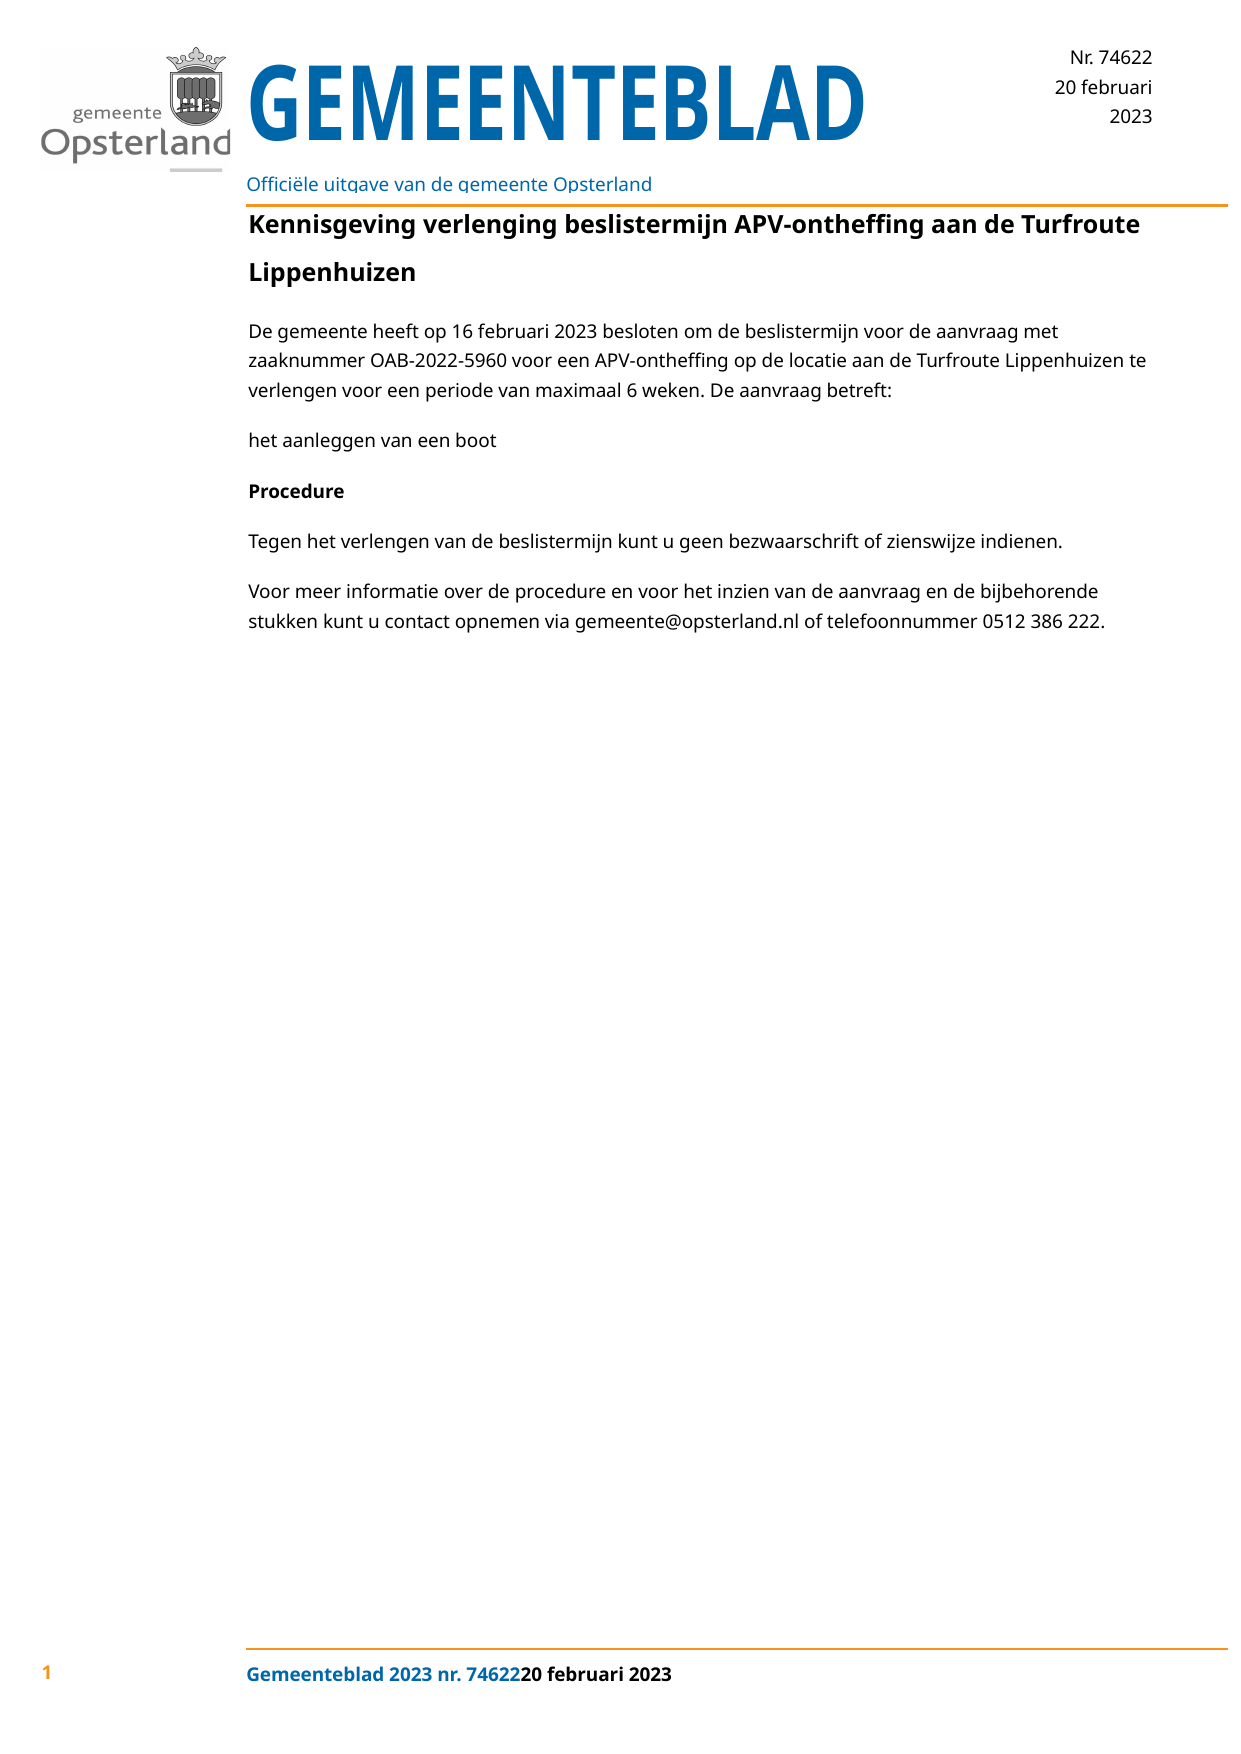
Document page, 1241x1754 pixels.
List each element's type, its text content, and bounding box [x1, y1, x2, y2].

picture [41, 47, 231, 172]
text Voor meer informatie over de procedure en voor het inzien van de aanvraag en de bijbehorende stukken kunt u contact opnemen via gemeente@opsterland.nl of telefoonnummer 0512 386 222. [248, 579, 1152, 634]
text het aanleggen van een boot [248, 427, 1152, 453]
text Kennisgeving verlenging beslistermijn APV-ontheffing aan de Turfroute Lippenhuizen [248, 207, 1152, 288]
text Procedure [248, 478, 1152, 504]
text De gemeente heeft op 16 februari 2023 besloten om de beslistermijn voor de aanvraag met zaaknummer OAB-2022-5960 voor een APV-ontheffing op de locatie aan de Turfroute Lippenhuizen te verlengen voor een periode van maximaal 6 weken. De aanvraag betreft: [248, 318, 1152, 403]
text Tegen het verlengen van de beslistermijn kunt u geen bezwaarschrift of zienswijze indienen. [248, 528, 1152, 554]
